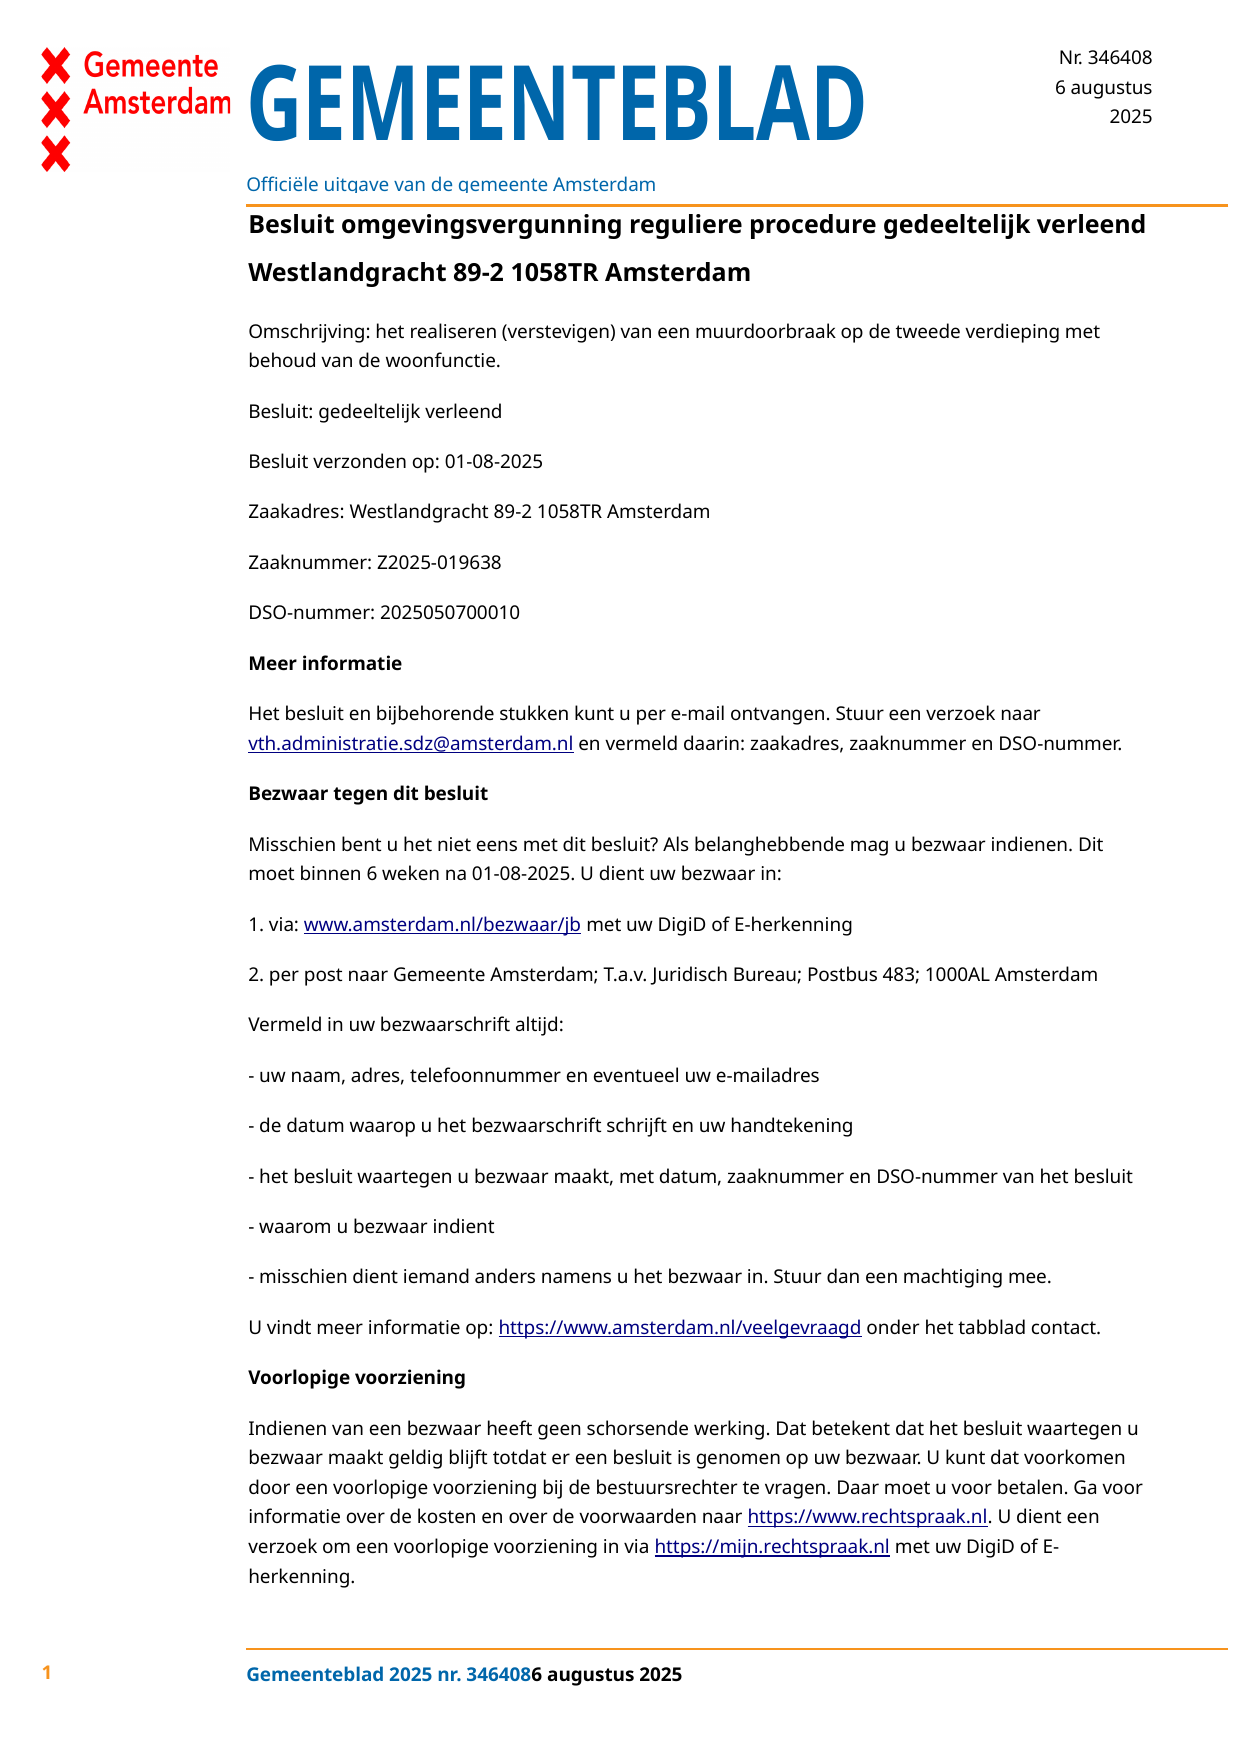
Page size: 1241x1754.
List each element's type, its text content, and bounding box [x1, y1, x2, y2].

text - de datum waarop u het bezwaarschrift schrijft en uw handtekening [248, 1112, 1152, 1138]
text - het besluit waartegen u bezwaar maakt, met datum, zaaknummer en DSO-nummer van het besluit [248, 1163, 1152, 1189]
text Misschien bent u het niet eens met dit besluit? Als belanghebbende mag u bezwaar indienen. Dit moet binnen 6 weken na 01-08-2025. U dient uw bezwaar in: [248, 831, 1152, 886]
text Zaaknummer: Z2025-019638 [248, 549, 1152, 575]
text Besluit: gedeeltelijk verleend [248, 398, 1152, 424]
picture [41, 47, 231, 172]
text U vindt meer informatie op: https://www.amsterdam.nl/veelgevraagd onder het tabblad contact. [248, 1314, 1152, 1340]
text - waarom u bezwaar indient [248, 1213, 1152, 1239]
text Omschrijving: het realiseren (verstevigen) van een muurdoorbraak op de tweede verdieping met behoud van de woonfunctie. [248, 318, 1152, 373]
text Meer informatie [248, 650, 1152, 676]
text Indienen van een bezwaar heeft geen schorsende werking. Dat betekent dat het besluit waartegen u bezwaar maakt geldig blijft totdat er een besluit is genomen op uw bezwaar. U kunt dat voorkomen door een voorlopige voorziening bij de bestuursrechter te vragen. Daar moet u voor betalen. Ga voor informatie over de kosten en over de voorwaarden naar https://www.rechtspraak.nl. U dient een verzoek om een voorlopige voorziening in via https://mijn.rechtspraak.nl met uw DigiD of E-herkenning. [248, 1415, 1152, 1589]
text Het besluit en bijbehorende stukken kunt u per e-mail ontvangen. Stuur een verzoek naar vth.administratie.sdz@amsterdam.nl en vermeld daarin: zaakadres, zaaknummer en DSO-nummer. [248, 700, 1152, 756]
text Vermeld in uw bezwaarschrift altijd: [248, 1012, 1152, 1037]
text Zaakadres: Westlandgracht 89-2 1058TR Amsterdam [248, 499, 1152, 524]
text Besluit verzonden op: 01-08-2025 [248, 448, 1152, 474]
text - uw naam, adres, telefoonnummer en eventueel uw e-mailadres [248, 1062, 1152, 1088]
text 1. via: www.amsterdam.nl/bezwaar/jb met uw DigiD of E-herkenning [248, 911, 1152, 937]
text Besluit omgevingsvergunning reguliere procedure gedeeltelijk verleend Westlandgracht 89-2 1058TR Amsterdam [248, 207, 1152, 288]
text 2. per post naar Gemeente Amsterdam; T.a.v. Juridisch Bureau; Postbus 483; 1000AL Amsterdam [248, 961, 1152, 987]
text Voorlopige voorziening [248, 1364, 1152, 1390]
text - misschien dient iemand anders namens u het bezwaar in. Stuur dan een machtiging mee. [248, 1264, 1152, 1289]
text DSO-nummer: 2025050700010 [248, 599, 1152, 625]
text Bezwaar tegen dit besluit [248, 780, 1152, 806]
